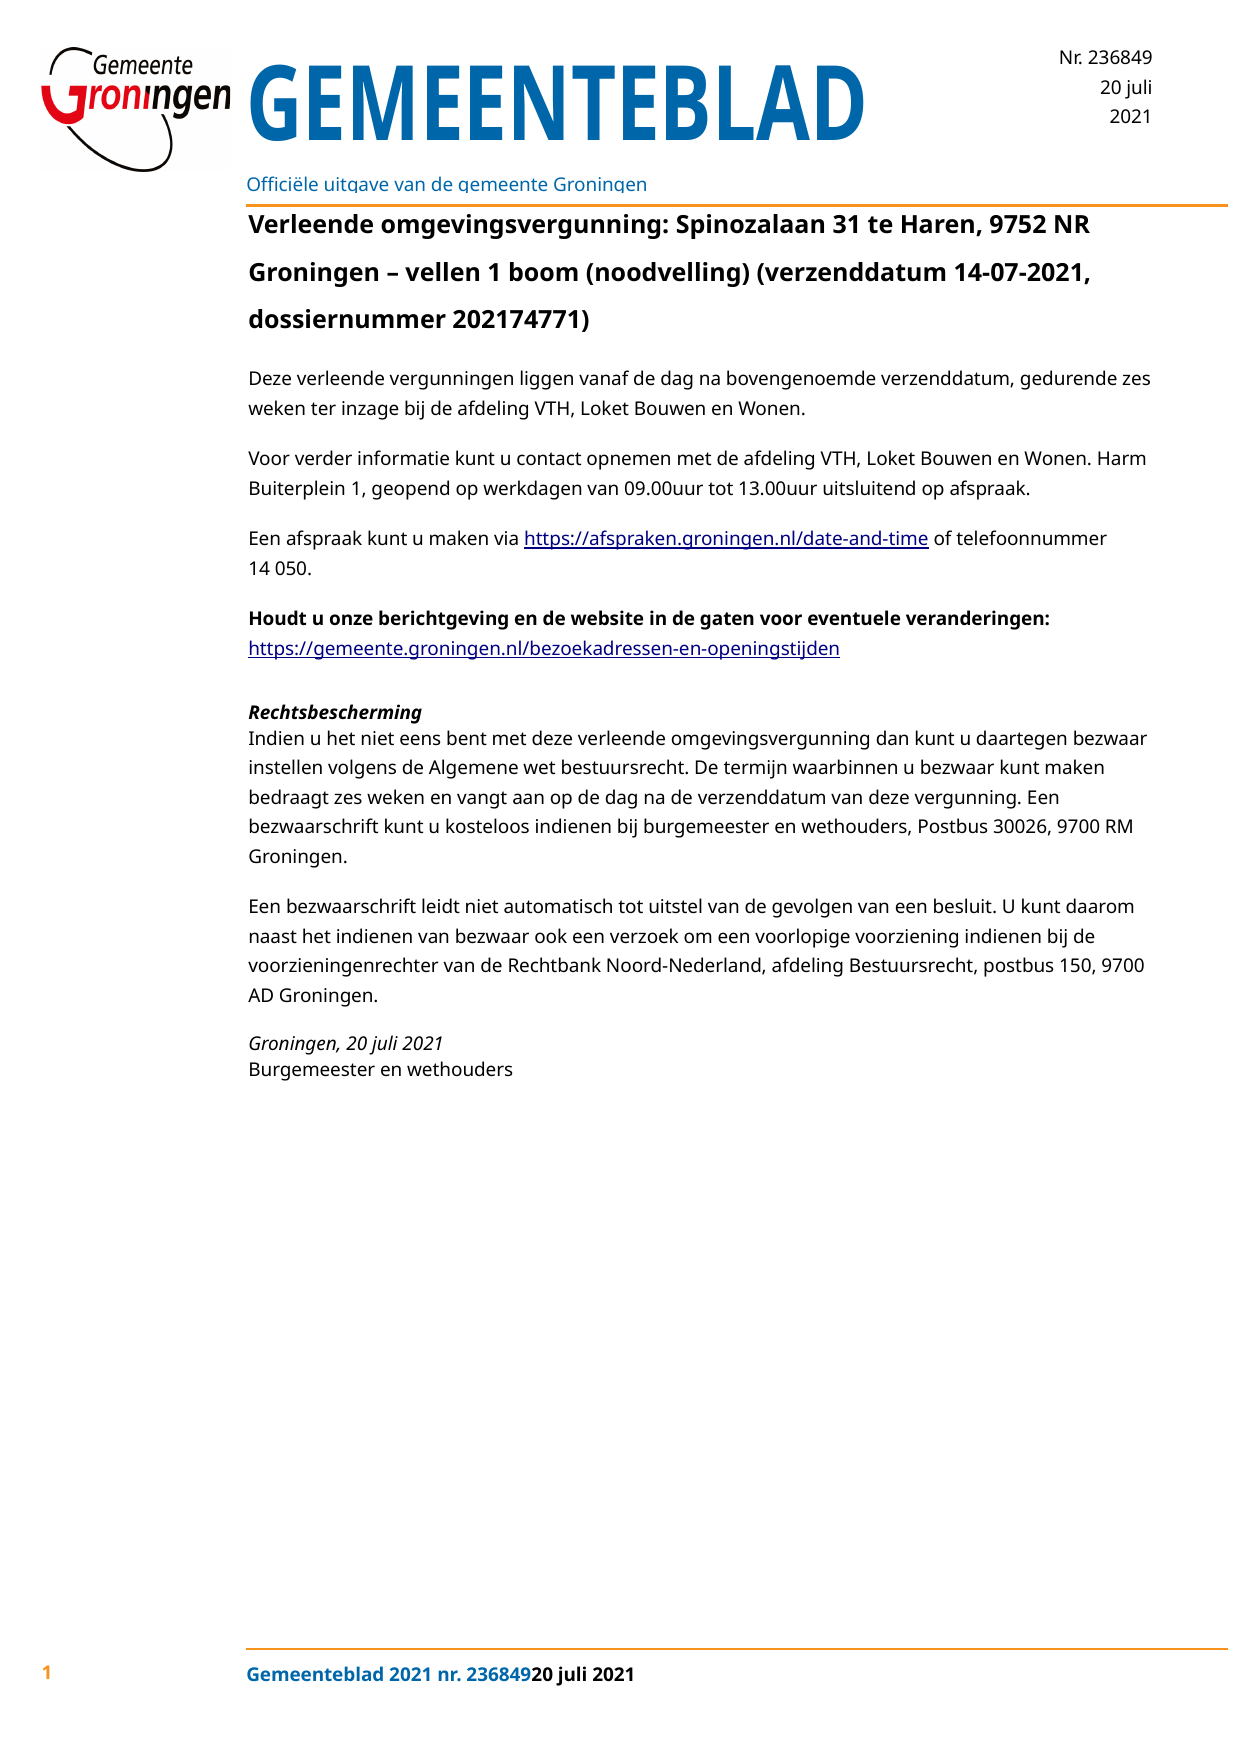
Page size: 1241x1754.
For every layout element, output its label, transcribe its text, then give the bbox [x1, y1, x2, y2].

picture [41, 47, 231, 172]
text Een bezwaarschrift leidt niet automatisch tot uitstel van de gevolgen van een besluit. U kunt daarom naast het indienen van bezwaar ook een verzoek om een voorlopige voorziening indienen bij de voorzieningenrechter van de Rechtbank Noord-Nederland, afdeling Bestuursrecht, postbus 150, 9700 AD Groningen. [248, 893, 1152, 1008]
text Verleende omgevingsvergunning: Spinozalaan 31 te Haren, 9752 NR Groningen – vellen 1 boom (noodvelling) (verzenddatum 14-07-2021, dossiernummer 202174771) [248, 207, 1152, 336]
text Deze verleende vergunningen liggen vanaf de dag na bovengenoemde verzenddatum, gedurende zes weken ter inzage bij de afdeling VTH, Loket Bouwen en Wonen. [248, 366, 1152, 421]
text Een afspraak kunt u maken via https://afspraken.groningen.nl/date-and-time of telefoonnummer 14 050. [248, 526, 1152, 581]
text Voor verder informatie kunt u contact opnemen met de afdeling VTH, Loket Bouwen en Wonen. Harm Buiterplein 1, geopend op werkdagen van 09.00uur tot 13.00uur uitsluitend op afspraak. [248, 446, 1152, 501]
text Houdt u onze berichtgeving en de website in de gaten voor eventuele veranderingen: https://gemeente.groningen.nl/bezoekadressen-en-openingstijden [248, 606, 1152, 661]
text Rechtsbescherming [248, 699, 1152, 725]
text Indien u het niet eens bent met deze verleende omgevingsvergunning dan kunt u daartegen bezwaar instellen volgens de Algemene wet bestuursrecht. De termijn waarbinnen u bezwaar kunt maken bedraagt zes weken en vangt aan op de dag na de verzenddatum van deze vergunning. Een bezwaarschrift kunt u kosteloos indienen bij burgemeester en wethouders, Postbus 30026, 9700 RM Groningen. [248, 725, 1152, 869]
text Burgemeester en wethouders [248, 1056, 1152, 1082]
text Groningen, 20 juli 2021 [248, 1030, 1152, 1056]
